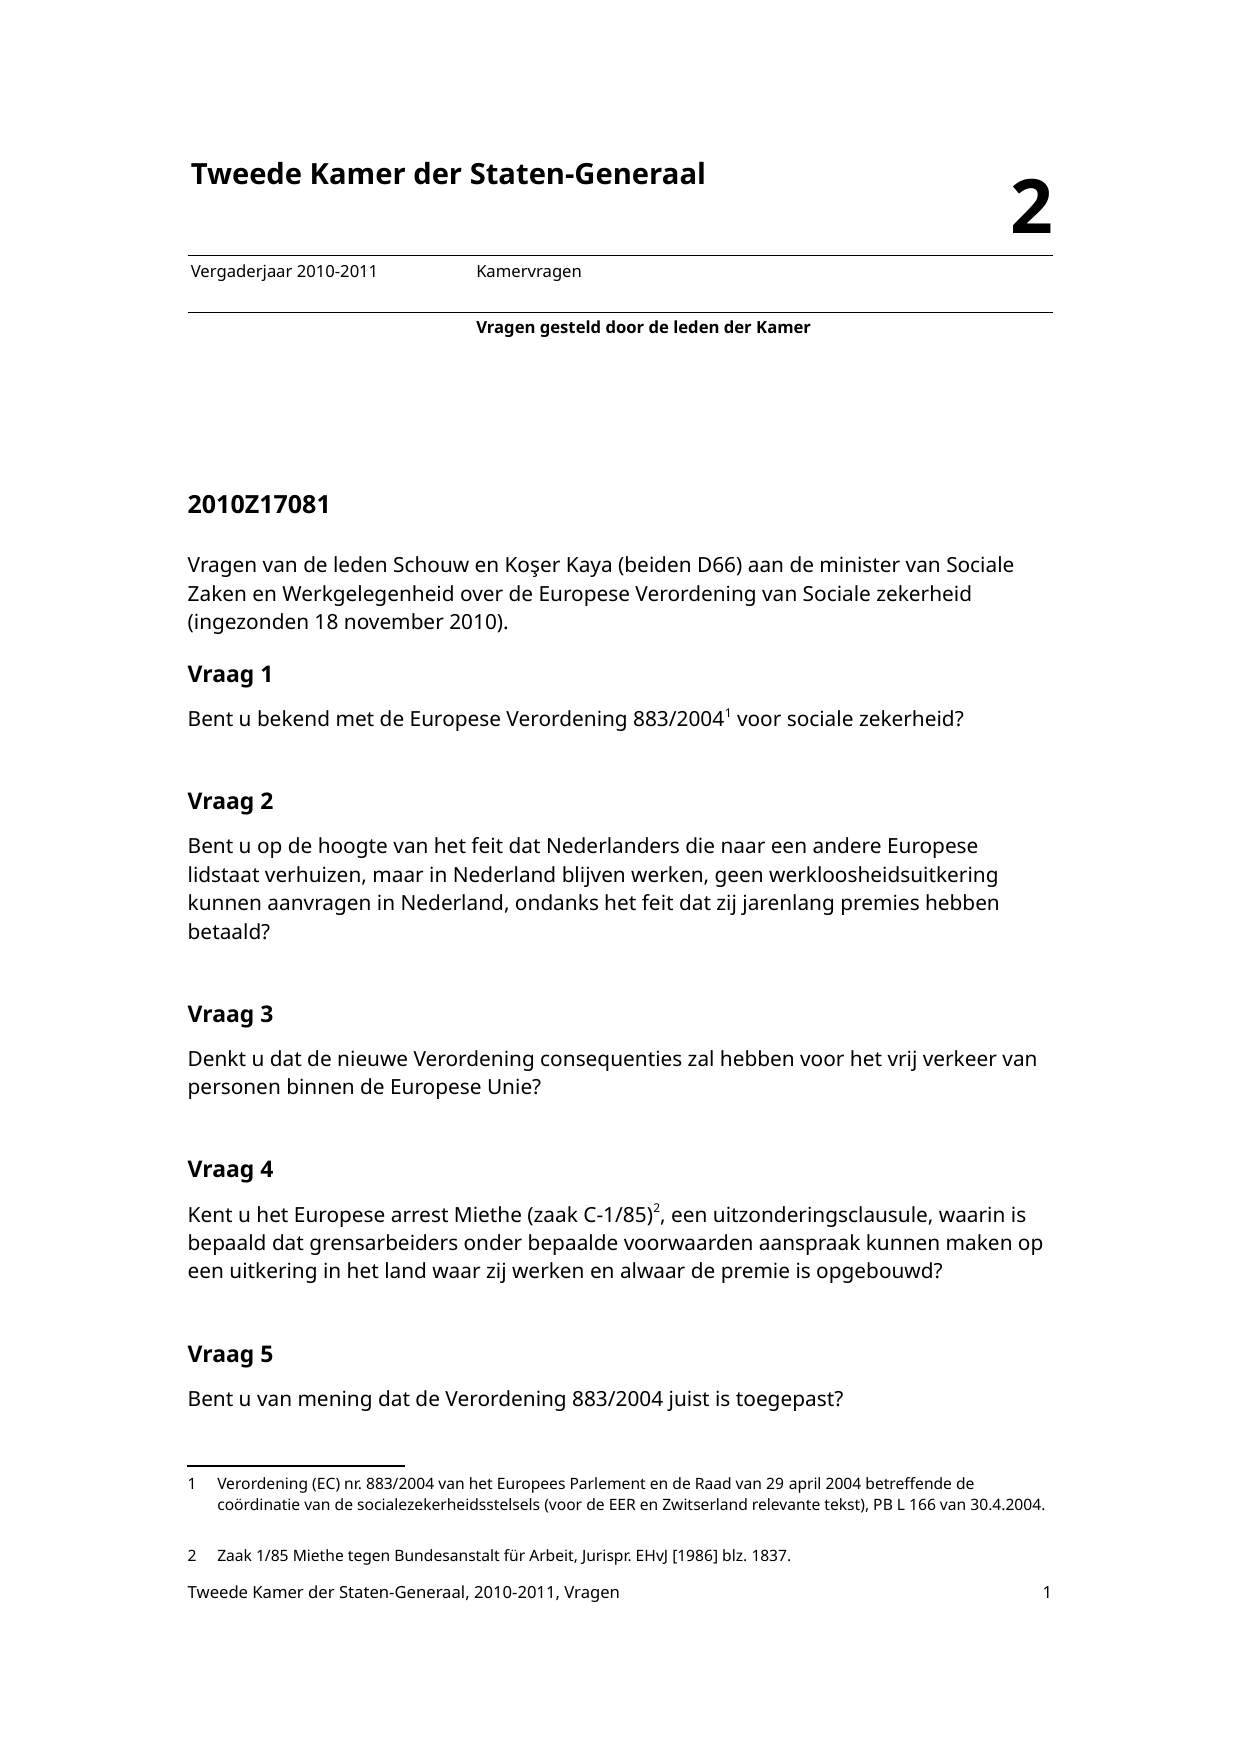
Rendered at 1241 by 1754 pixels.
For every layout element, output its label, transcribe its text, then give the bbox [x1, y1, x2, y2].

table_cell [188, 313, 473, 339]
subtitle Vraag 1 [187, 658, 1053, 689]
text Bent u op de hoogte van het feit dat Nederlanders die naar een andere Europese lidstaat verhuizen, maar in Nederland blijven werken, geen werkloosheidsuitkering kunnen aanvragen in Nederland, ondanks het feit dat zij jarenlang premies hebben betaald? [187, 832, 1053, 945]
text Denkt u dat de nieuwe Verordening consequenties zal hebben voor het vrij verkeer van personen binnen de Europese Unie? [187, 1044, 1053, 1101]
text Verordening (EC) nr. 883/2004 van het Europees Parlement en de Raad van 29 april 2004 betreffende de coördinatie van de socialezekerheidsstelsels (voor de EER en Zwitserland relevante tekst), PB L 166 van 30.4.2004. [187, 1422, 1053, 1508]
table_header Tweede Kamer der Staten-Generaal [188, 150, 879, 255]
subtitle Vraag 4 [187, 1153, 1053, 1185]
text Bent u bekend met de Europese Verordening 883/2004 voor sociale zekerheid? [187, 704, 1053, 733]
table_header 2 [880, 150, 1053, 255]
table_cell Kamervragen [473, 256, 1053, 312]
table_cell Vragen gesteld door de leden der Kamer [473, 313, 1053, 339]
text Zaak 1/85 Miethe tegen Bundesanstalt für Arbeit, Jurispr. EHvJ [1986] blz. 1837. [187, 1538, 1053, 1566]
table_cell Vergaderjaar 2010-2011 [188, 256, 473, 312]
text Bent u van mening dat de Verordening 883/2004 juist is toegepast? [187, 1384, 1053, 1412]
text 2010Z17081 [187, 487, 1053, 521]
subtitle Vraag 3 [187, 998, 1053, 1029]
text Vragen van de leden Schouw en Koşer Kaya (beiden D66) aan de minister van Sociale Zaken en Werkgelegenheid over de Europese Verordening van Sociale zekerheid (ingezonden 18 november 2010). [187, 550, 1053, 636]
text Kent u het Europese arrest Miethe (zaak C-1/85), een uitzonderingsclausule, waarin is bepaald dat grensarbeiders onder bepaalde voorwaarden aanspraak kunnen maken op een uitkering in het land waar zij werken en alwaar de premie is opgebouwd? [187, 1200, 1053, 1285]
subtitle Vraag 5 [187, 1337, 1053, 1369]
subtitle Vraag 2 [187, 785, 1053, 817]
